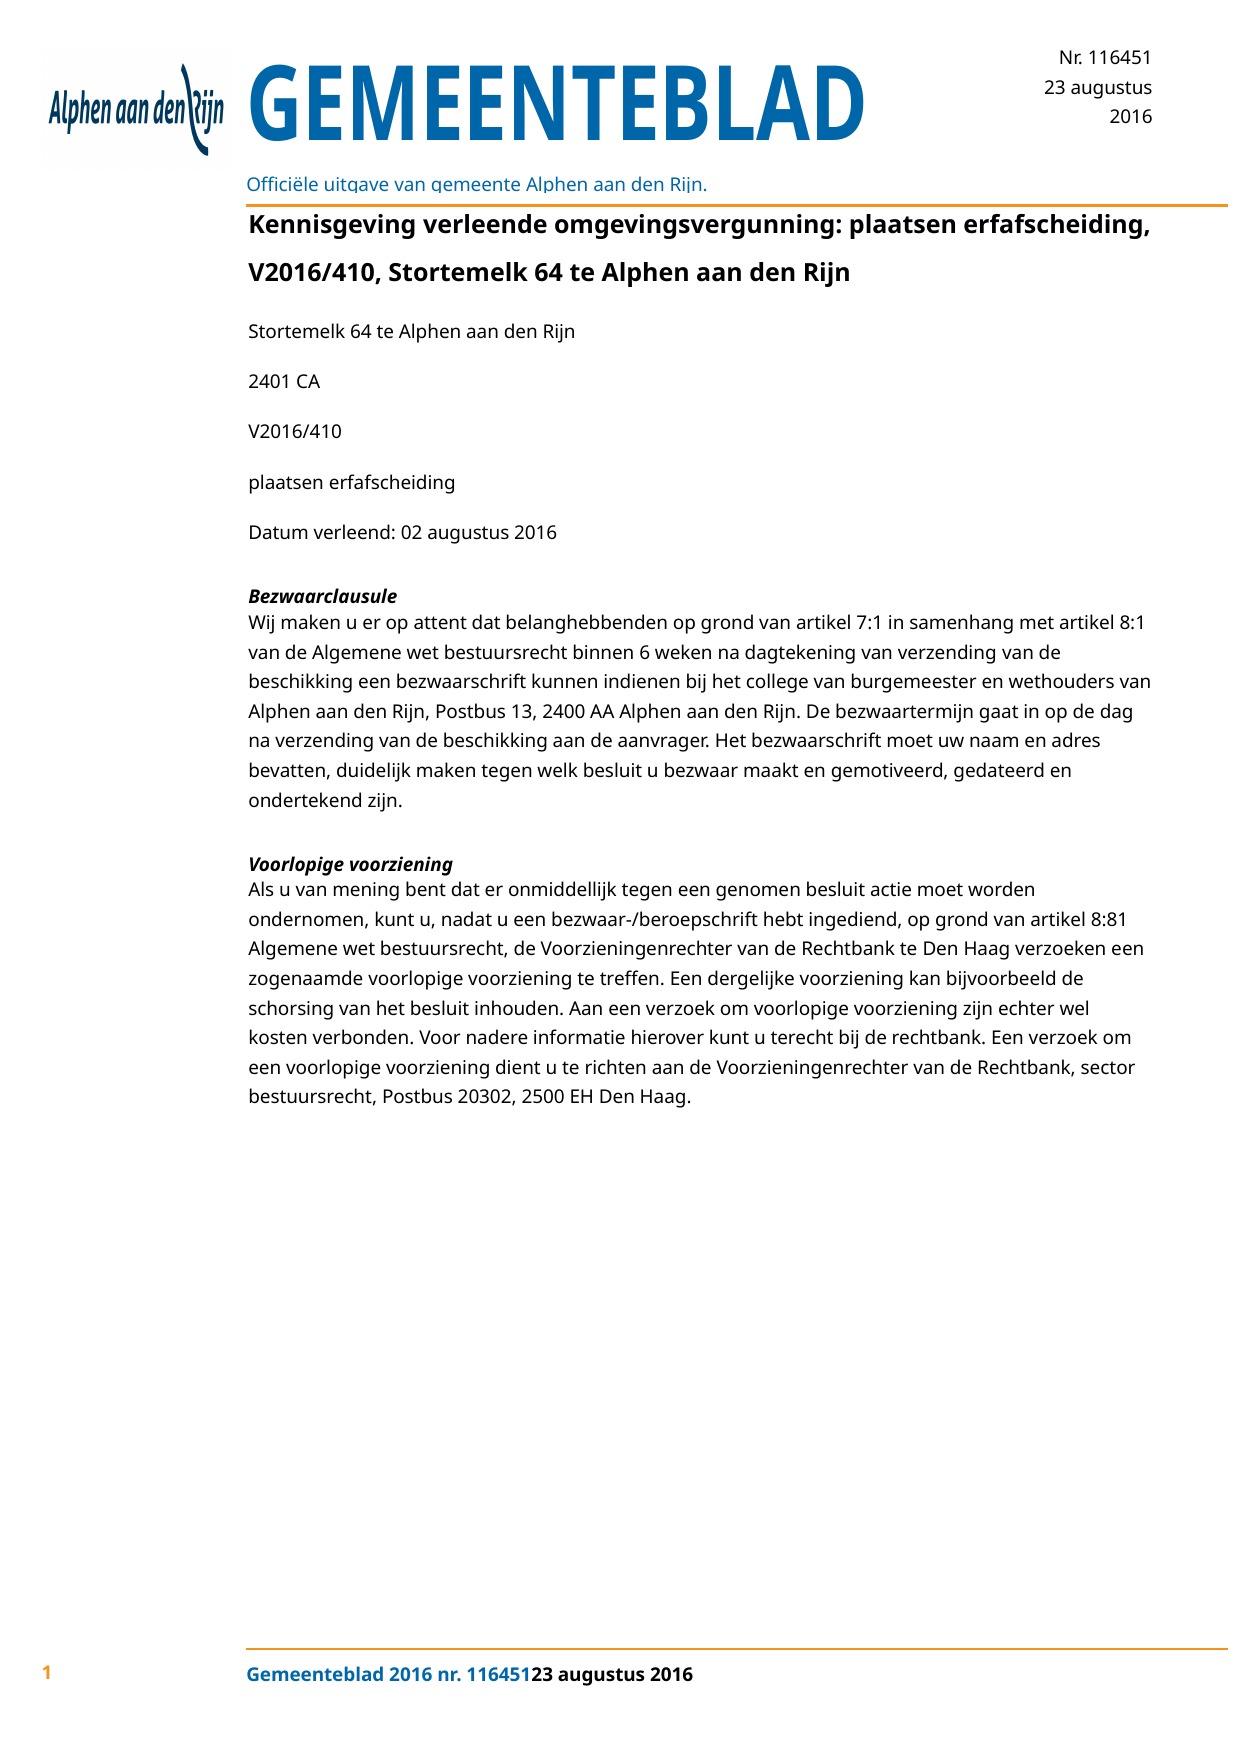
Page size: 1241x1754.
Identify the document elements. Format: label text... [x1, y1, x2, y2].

text Als u van mening bent dat er onmiddellijk tegen een genomen besluit actie moet worden ondernomen, kunt u, nadat u een bezwaar-/beroepschrift hebt ingediend, op grond van artikel 8:81 Algemene wet bestuursrecht, de Voorzieningenrechter van de Rechtbank te Den Haag verzoeken een zogenaamde voorlopige voorziening te treffen. Een dergelijke voorziening kan bijvoorbeeld de schorsing van het besluit inhouden. Aan een verzoek om voorlopige voorziening zijn echter wel kosten verbonden. Voor nadere informatie hierover kunt u terecht bij de rechtbank. Een verzoek om een voorlopige voorziening dient u te richten aan de Voorzieningenrechter van de Rechtbank, sector bestuursrecht, Postbus 20302, 2500 EH Den Haag. [248, 876, 1152, 1109]
picture [41, 47, 231, 172]
text Stortemelk 64 te Alphen aan den Rijn [248, 318, 1152, 344]
text V2016/410 [248, 419, 1152, 444]
text plaatsen erfafscheiding [248, 469, 1152, 495]
text Voorlopige voorziening [248, 851, 1152, 876]
text Kennisgeving verleende omgevingsvergunning: plaatsen erfafscheiding, V2016/410, Stortemelk 64 te Alphen aan den Rijn [248, 207, 1152, 288]
text Bezwaarclausule [248, 583, 1152, 609]
text 2401 CA [248, 368, 1152, 394]
text Wij maken u er op attent dat belanghebbenden op grond van artikel 7:1 in samenhang met artikel 8:1 van de Algemene wet bestuursrecht binnen 6 weken na dagtekening van verzending van de beschikking een bezwaarschrift kunnen indienen bij het college van burgemeester en wethouders van Alphen aan den Rijn, Postbus 13, 2400 AA Alphen aan den Rijn. De bezwaartermijn gaat in op de dag na verzending van de beschikking aan de aanvrager. Het bezwaarschrift moet uw naam en adres bevatten, duidelijk maken tegen welk besluit u bezwaar maakt en gemotiveerd, gedateerd en ondertekend zijn. [248, 609, 1152, 812]
text Datum verleend: 02 augustus 2016 [248, 519, 1152, 545]
